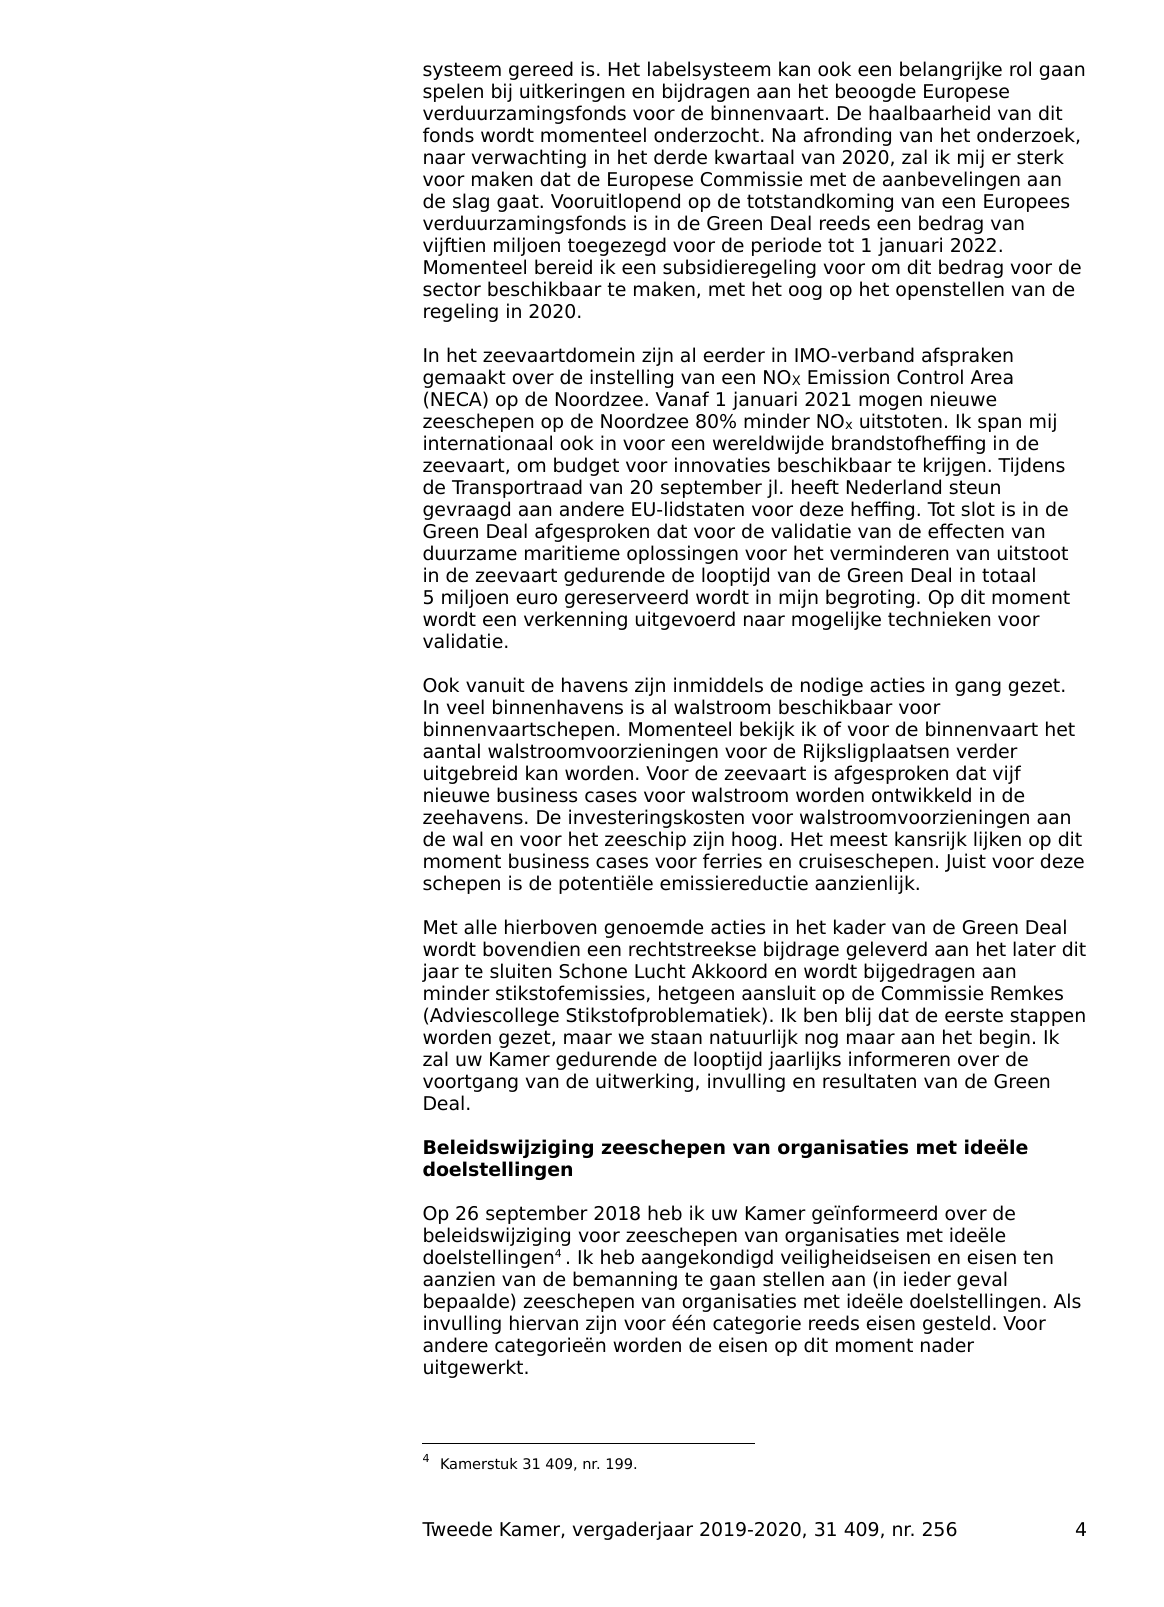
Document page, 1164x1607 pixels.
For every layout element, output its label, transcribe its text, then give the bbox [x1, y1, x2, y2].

text systeem gereed is. Het labelsysteem kan ook een belangrijke rol gaan spelen bij uitkeringen en bijdragen aan het beoogde Europese verduurzamingsfonds voor de binnenvaart. De haalbaarheid van dit fonds wordt momenteel onderzocht. Na afronding van het onderzoek, naar verwachting in het derde kwartaal van 2020, zal ik mij er sterk voor maken dat de Europese Commissie met de aanbevelingen aan de slag gaat. Vooruitlopend op de totstandkoming van een Europees verduurzamingsfonds is in de Green Deal reeds een bedrag van vijftien miljoen toegezegd voor de periode tot 1 januari 2022. Momenteel bereid ik een subsidieregeling voor om dit bedrag voor de sector beschikbaar te maken, met het oog op het openstellen van de regeling in 2020. [422, 59, 1087, 323]
text In het zeevaartdomein zijn al eerder in IMO-verband afspraken gemaakt over de instelling van een NOX Emission Control Area (NECA) op de Noordzee. Vanaf 1 januari 2021 mogen nieuwe zeeschepen op de Noordzee 80% minder NOx uitstoten. Ik span mij internationaal ook in voor een wereldwijde brandstofheffing in de zeevaart, om budget voor innovaties beschikbaar te krijgen. Tijdens de Transportraad van 20 september jl. heeft Nederland steun gevraagd aan andere EU-lidstaten voor deze heffing. Tot slot is in de Green Deal afgesproken dat voor de validatie van de effecten van duurzame maritieme oplossingen voor het verminderen van uitstoot in de zeevaart gedurende de looptijd van de Green Deal in totaal 5 miljoen euro gereserveerd wordt in mijn begroting. Op dit moment wordt een verkenning uitgevoerd naar mogelijke technieken voor validatie. [422, 345, 1087, 653]
subtitle Beleidswijziging zeeschepen van organisaties met ideële doelstellingen [422, 1137, 1087, 1181]
text Ook vanuit de havens zijn inmiddels de nodige acties in gang gezet. In veel binnenhavens is al walstroom beschikbaar voor binnenvaartschepen. Momenteel bekijk ik of voor de binnenvaart het aantal walstroomvoorzieningen voor de Rijksligplaatsen verder uitgebreid kan worden. Voor de zeevaart is afgesproken dat vijf nieuwe business cases voor walstroom worden ontwikkeld in de zeehavens. De investeringskosten voor walstroomvoorzieningen aan de wal en voor het zeeschip zijn hoog. Het meest kansrijk lijken op dit moment business cases voor ferries en cruiseschepen. Juist voor deze schepen is de potentiële emissiereductie aanzienlijk. [422, 675, 1087, 895]
text Met alle hierboven genoemde acties in het kader van de Green Deal wordt bovendien een rechtstreekse bijdrage geleverd aan het later dit jaar te sluiten Schone Lucht Akkoord en wordt bijgedragen aan minder stikstofemissies, hetgeen aansluit op de Commissie Remkes (Adviescollege Stikstofproblematiek). Ik ben blij dat de eerste stappen worden gezet, maar we staan natuurlijk nog maar aan het begin. Ik zal uw Kamer gedurende de looptijd jaarlijks informeren over de voortgang van de uitwerking, invulling en resultaten van de Green Deal. [422, 917, 1087, 1115]
text Kamerstuk 31 409, nr. 199. [422, 1452, 1087, 1474]
text Op 26 september 2018 heb ik uw Kamer geïnformeerd over de beleidswijziging voor zeeschepen van organisaties met ideële doelstellingen. Ik heb aangekondigd veiligheidseisen en eisen ten aanzien van de bemanning te gaan stellen aan (in ieder geval bepaalde) zeeschepen van organisaties met ideële doelstellingen. Als invulling hiervan zijn voor één categorie reeds eisen gesteld. Voor andere categorieën worden de eisen op dit moment nader uitgewerkt. [422, 1203, 1087, 1379]
